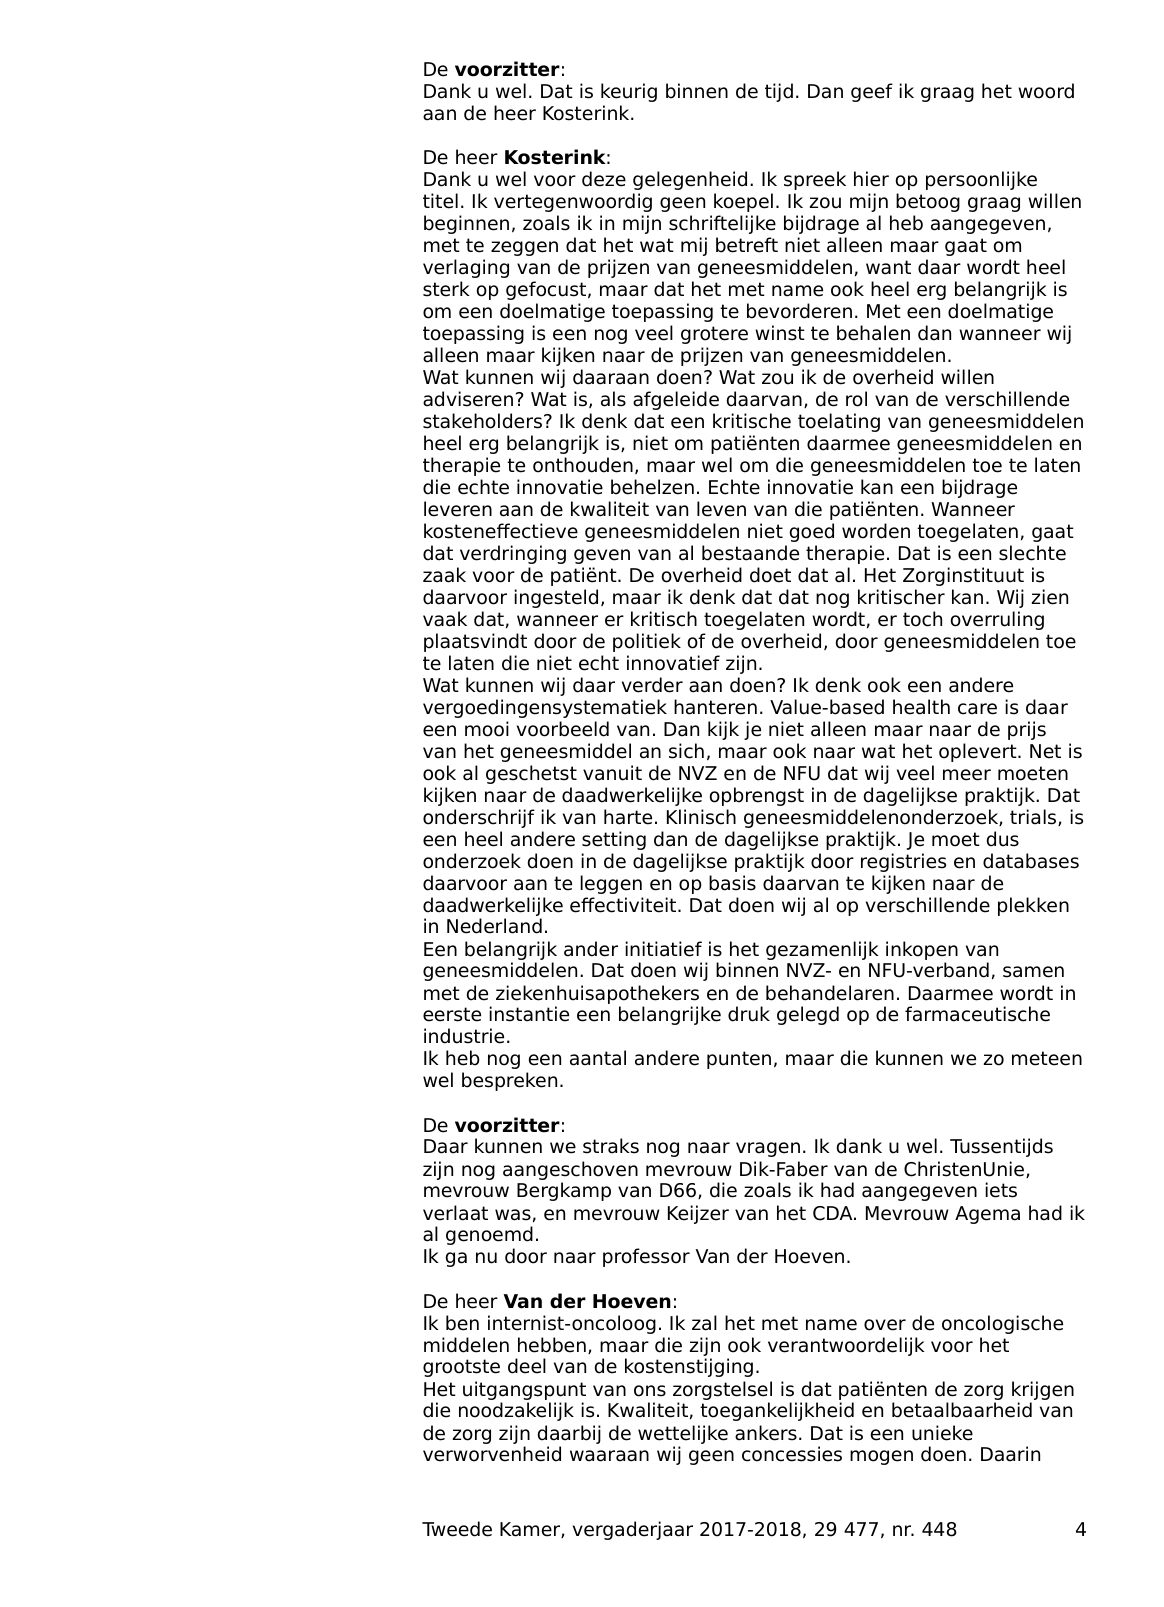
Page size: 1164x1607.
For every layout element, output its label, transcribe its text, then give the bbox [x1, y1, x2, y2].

text Dank u wel. Dat is keurig binnen de tijd. Dan geef ik graag het woord aan de heer Kosterink. [422, 81, 1087, 125]
text De voorzitter: [422, 59, 1087, 81]
text De voorzitter: [422, 1114, 1087, 1136]
text Dank u wel voor deze gelegenheid. Ik spreek hier op persoonlijke titel. Ik vertegenwoordig geen koepel. Ik zou mijn betoog graag willen beginnen, zoals ik in mijn schriftelijke bijdrage al heb aangegeven, met te zeggen dat het wat mij betreft niet alleen maar gaat om verlaging van de prijzen van geneesmiddelen, want daar wordt heel sterk op gefocust, maar dat het met name ook heel erg belangrijk is om een doelmatige toepassing te bevorderen. Met een doelmatige toepassing is een nog veel grotere winst te behalen dan wanneer wij alleen maar kijken naar de prijzen van geneesmiddelen. [422, 169, 1087, 367]
text Wat kunnen wij daar verder aan doen? Ik denk ook een andere vergoedingensystematiek hanteren. Value-based health care is daar een mooi voorbeeld van. Dan kijk je niet alleen maar naar de prijs van het geneesmiddel an sich, maar ook naar wat het oplevert. Net is ook al geschetst vanuit de NVZ en de NFU dat wij veel meer moeten kijken naar de daadwerkelijke opbrengst in de dagelijkse praktijk. Dat onderschrijf ik van harte. Klinisch geneesmiddelenonderzoek, trials, is een heel andere setting dan de dagelijkse praktijk. Je moet dus onderzoek doen in de dagelijkse praktijk door registries en databases daarvoor aan te leggen en op basis daarvan te kijken naar de daadwerkelijke effectiviteit. Dat doen wij al op verschillende plekken in Nederland. [422, 675, 1087, 938]
text Ik ben internist-oncoloog. Ik zal het met name over de oncologische middelen hebben, maar die zijn ook verantwoordelijk voor het grootste deel van de kostenstijging. [422, 1312, 1087, 1378]
text Het uitgangspunt van ons zorgstelsel is dat patiënten de zorg krijgen die noodzakelijk is. Kwaliteit, toegankelijkheid en betaalbaarheid van de zorg zijn daarbij de wettelijke ankers. Dat is een unieke verworvenheid waaraan wij geen concessies mogen doen. Daarin [422, 1378, 1087, 1466]
text Daar kunnen we straks nog naar vragen. Ik dank u wel. Tussentijds zijn nog aangeschoven mevrouw Dik-Faber van de ChristenUnie, mevrouw Bergkamp van D66, die zoals ik had aangegeven iets verlaat was, en mevrouw Keijzer van het CDA. Mevrouw Agema had ik al genoemd. [422, 1136, 1087, 1246]
text Wat kunnen wij daaraan doen? Wat zou ik de overheid willen adviseren? Wat is, als afgeleide daarvan, de rol van de verschillende stakeholders? Ik denk dat een kritische toelating van geneesmiddelen heel erg belangrijk is, niet om patiënten daarmee geneesmiddelen en therapie te onthouden, maar wel om die geneesmiddelen toe te laten die echte innovatie behelzen. Echte innovatie kan een bijdrage leveren aan de kwaliteit van leven van die patiënten. Wanneer kosteneffectieve geneesmiddelen niet goed worden toegelaten, gaat dat verdringing geven van al bestaande therapie. Dat is een slechte zaak voor de patiënt. De overheid doet dat al. Het Zorginstituut is daarvoor ingesteld, maar ik denk dat dat nog kritischer kan. Wij zien vaak dat, wanneer er kritisch toegelaten wordt, er toch overruling plaatsvindt door de politiek of de overheid, door geneesmiddelen toe te laten die niet echt innovatief zijn. [422, 367, 1087, 675]
text Een belangrijk ander initiatief is het gezamenlijk inkopen van geneesmiddelen. Dat doen wij binnen NVZ- en NFU-verband, samen met de ziekenhuisapothekers en de behandelaren. Daarmee wordt in eerste instantie een belangrijke druk gelegd op de farmaceutische industrie. [422, 938, 1087, 1048]
text De heer Kosterink: [422, 147, 1087, 169]
text Ik ga nu door naar professor Van der Hoeven. [422, 1246, 1087, 1268]
text Ik heb nog een aantal andere punten, maar die kunnen we zo meteen wel bespreken. [422, 1048, 1087, 1092]
text De heer Van der Hoeven: [422, 1291, 1087, 1312]
